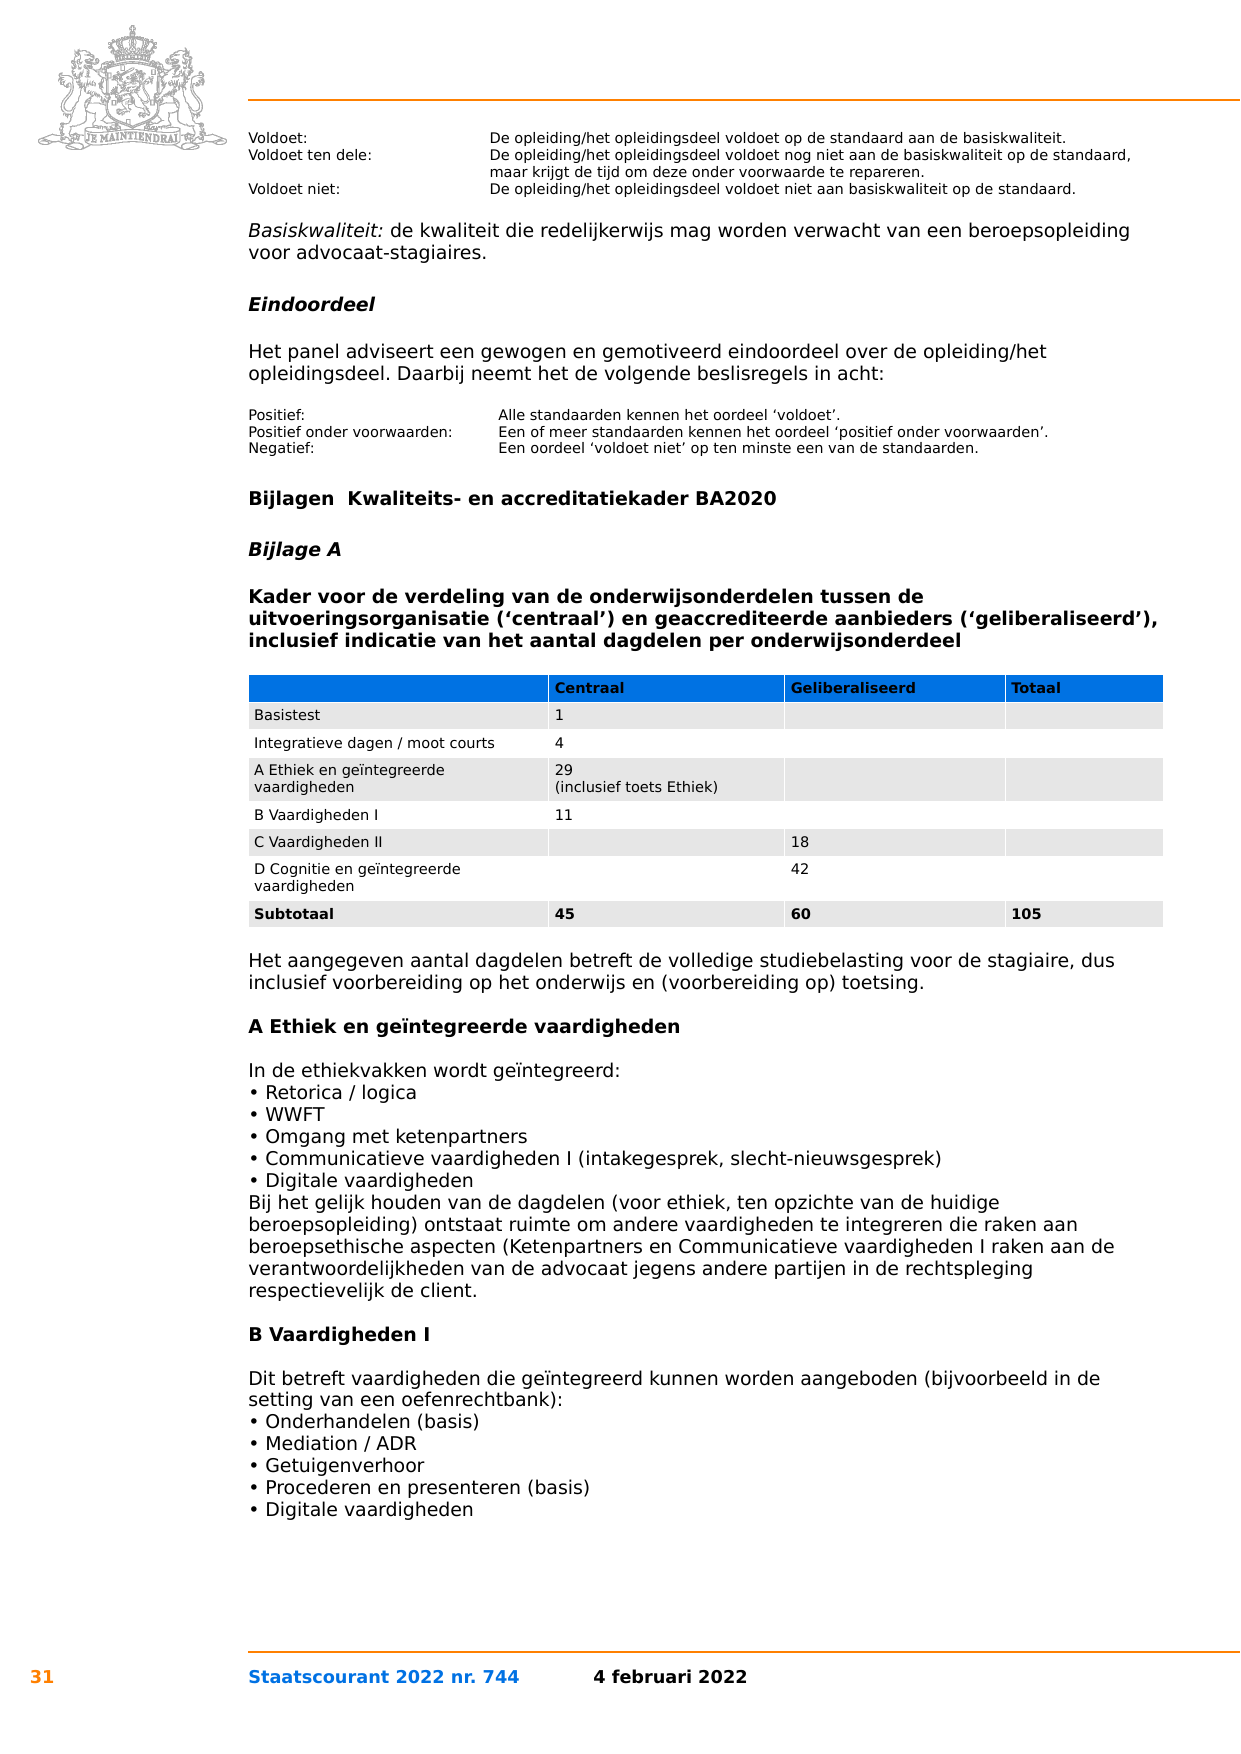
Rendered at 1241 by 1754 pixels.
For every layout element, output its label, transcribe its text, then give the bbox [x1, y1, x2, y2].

table_cell [549, 857, 784, 900]
table_cell [785, 730, 1005, 756]
text Dit betreft vaardigheden die geïntegreerd kunnen worden aangeboden (bijvoorbeeld in de setting van een oefenrechtbank): [248, 1367, 1163, 1411]
table_cell Voldoet ten dele: [248, 147, 483, 181]
table_cell D Cognitie en geïntegreerde vaardigheden [249, 857, 548, 900]
table_header Geliberaliseerd [785, 675, 1005, 702]
table_cell Een of meer standaarden kennen het oordeel ‘positief onder voorwaarden’. [492, 424, 1163, 440]
table_cell Negatief: [248, 440, 492, 457]
table_cell 4 [549, 730, 784, 756]
table_header Centraal [549, 675, 784, 702]
table_cell Een oordeel ‘voldoet niet’ op ten minste een van de standaarden. [492, 440, 1163, 457]
text Het aangegeven aantal dagdelen betreft de volledige studiebelasting voor de stagiaire, dus inclusief voorbereiding op het onderwijs en (voorbereiding op) toetsing. [248, 950, 1163, 994]
table_cell A Ethiek en geïntegreerde vaardigheden [249, 758, 548, 801]
subtitle Eindoordeel [248, 294, 1163, 316]
table_cell 42 [785, 857, 1005, 900]
table_cell De opleiding/het opleidingsdeel voldoet nog niet aan de basiskwaliteit op de standaard, maar krijgt de tijd om deze onder voorwaarde te repareren. [483, 147, 1163, 181]
table_header Voldoet: [248, 130, 483, 147]
table_cell [785, 802, 1005, 828]
text • Mediation / ADR [248, 1433, 1163, 1455]
subtitle Bijlage A [248, 539, 1163, 561]
table_cell 11 [549, 802, 784, 828]
table_cell C Vaardigheden II [249, 829, 548, 856]
table_cell Subtotaal [249, 901, 548, 927]
text • Onderhandelen (basis) [248, 1411, 1163, 1433]
table_cell [1006, 802, 1163, 828]
table_cell [1006, 730, 1163, 756]
table_header [249, 675, 548, 702]
subtitle B Vaardigheden I [248, 1323, 1163, 1346]
text • Procederen en presenteren (basis) [248, 1477, 1163, 1499]
table_cell [1006, 857, 1163, 900]
table_header Alle standaarden kennen het oordeel ‘voldoet’. [492, 406, 1163, 423]
text Het panel adviseert een gewogen en gemotiveerd eindoordeel over de opleiding/het opleidingsdeel. Daarbij neemt het de volgende beslisregels in acht: [248, 341, 1163, 384]
table_cell 1 [549, 703, 784, 729]
text • Digitale vaardigheden [248, 1499, 1163, 1521]
table_cell [1006, 829, 1163, 856]
text • Getuigenverhoor [248, 1455, 1163, 1477]
table_header Totaal [1006, 675, 1163, 702]
text • Retorica / logica [248, 1082, 1163, 1104]
picture [38, 25, 227, 150]
table_cell 18 [785, 829, 1005, 856]
table_cell [785, 758, 1005, 801]
text In de ethiekvakken wordt geïntegreerd: [248, 1060, 1163, 1082]
table_cell [1006, 758, 1163, 801]
table_cell [785, 703, 1005, 729]
table_cell Basistest [249, 703, 548, 729]
text Basiskwaliteit: de kwaliteit die redelijkerwijs mag worden verwacht van een beroepsopleiding voor advocaat-stagiaires. [248, 220, 1163, 264]
text • Digitale vaardigheden [248, 1170, 1163, 1192]
table_cell Positief onder voorwaarden: [248, 424, 492, 440]
table_cell 60 [785, 901, 1005, 927]
subtitle Bijlagen Kwaliteits- en accreditatiekader BA2020 [248, 487, 1163, 509]
table_cell 105 [1006, 901, 1163, 927]
text Bij het gelijk houden van de dagdelen (voor ethiek, ten opzichte van de huidige beroepsopleiding) ontstaat ruimte om andere vaardigheden te integreren die raken aan beroepsethische aspecten (Ketenpartners en Communicatieve vaardigheden I raken aan de verantwoordelijkheden van de advocaat jegens andere partijen in de rechtspleging respectievelijk de client. [248, 1192, 1163, 1302]
text Kader voor de verdeling van de onderwijsonderdelen tussen de uitvoeringsorganisatie (‘centraal’) en geaccrediteerde aanbieders (‘geliberaliseerd’), inclusief indicatie van het aantal dagdelen per onderwijsonderdeel [248, 586, 1163, 652]
table_header Positief: [248, 406, 492, 423]
table_header De opleiding/het opleidingsdeel voldoet op de standaard aan de basiskwaliteit. [483, 130, 1163, 147]
text • WWFT [248, 1104, 1163, 1126]
table_cell B Vaardigheden I [249, 802, 548, 828]
table_cell Integratieve dagen / moot courts [249, 730, 548, 756]
table_cell Voldoet niet: [248, 181, 483, 198]
subtitle A Ethiek en geïntegreerde vaardigheden [248, 1016, 1163, 1038]
text • Omgang met ketenpartners [248, 1126, 1163, 1148]
table_cell De opleiding/het opleidingsdeel voldoet niet aan basiskwaliteit op de standaard. [483, 181, 1163, 198]
text • Communicatieve vaardigheden I (intakegesprek, slecht-nieuwsgesprek) [248, 1148, 1163, 1170]
table_cell 29 (inclusief toets Ethiek) [549, 758, 784, 801]
table_cell [549, 829, 784, 856]
table_cell [1006, 703, 1163, 729]
table_cell 45 [549, 901, 784, 927]
